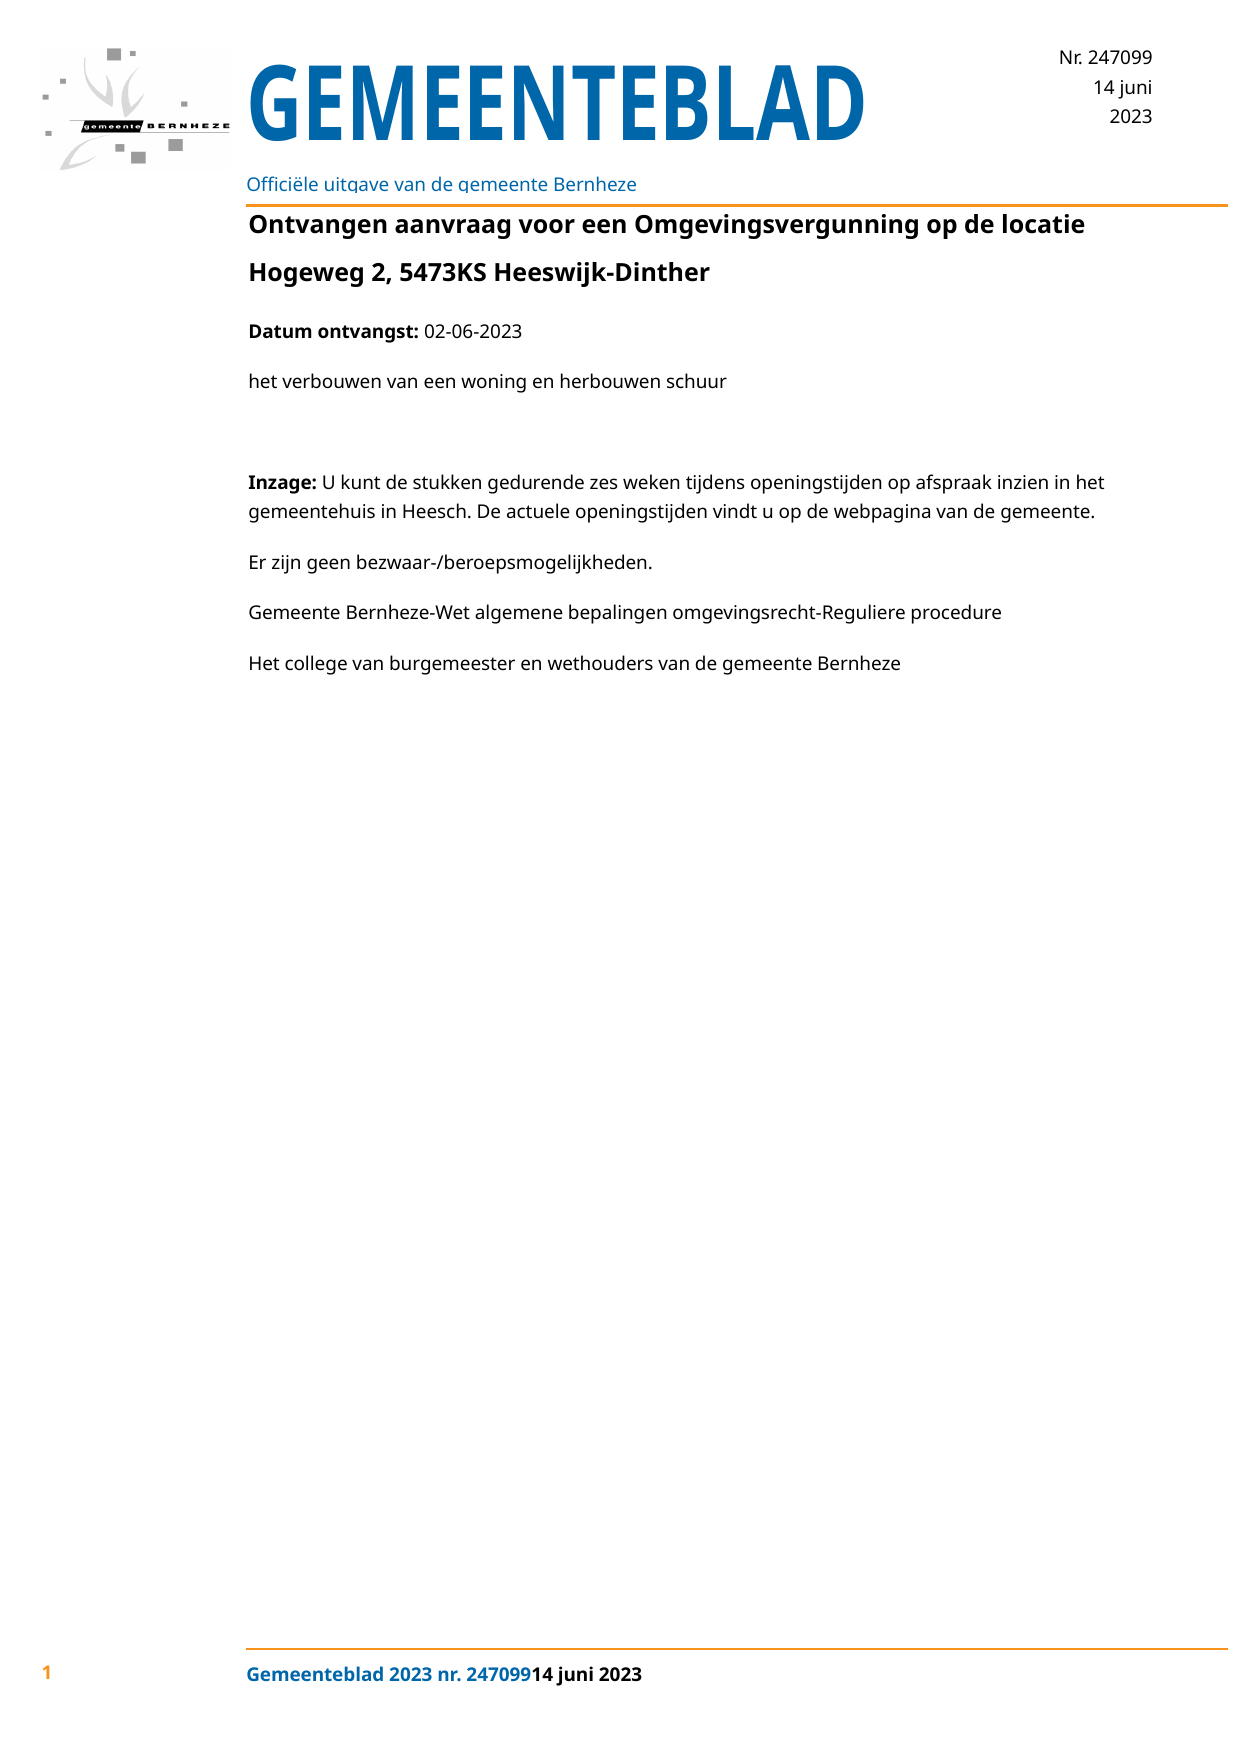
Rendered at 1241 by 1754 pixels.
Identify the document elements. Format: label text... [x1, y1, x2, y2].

text Inzage: U kunt de stukken gedurende zes weken tijdens openingstijden op afspraak inzien in het gemeentehuis in Heesch. De actuele openingstijden vindt u op de webpagina van de gemeente. [248, 469, 1152, 524]
text het verbouwen van een woning en herbouwen schuur [248, 368, 1152, 394]
text Er zijn geen bezwaar-/beroepsmogelijkheden. [248, 549, 1152, 575]
text Ontvangen aanvraag voor een Omgevingsvergunning op de locatie Hogeweg 2, 5473KS Heeswijk-Dinther [248, 207, 1152, 288]
text Het college van burgemeester en wethouders van de gemeente Bernheze [248, 650, 1152, 676]
text Gemeente Bernheze-Wet algemene bepalingen omgevingsrecht-Reguliere procedure [248, 599, 1152, 625]
picture [41, 47, 231, 172]
text Datum ontvangst: 02-06-2023 [248, 318, 1152, 344]
